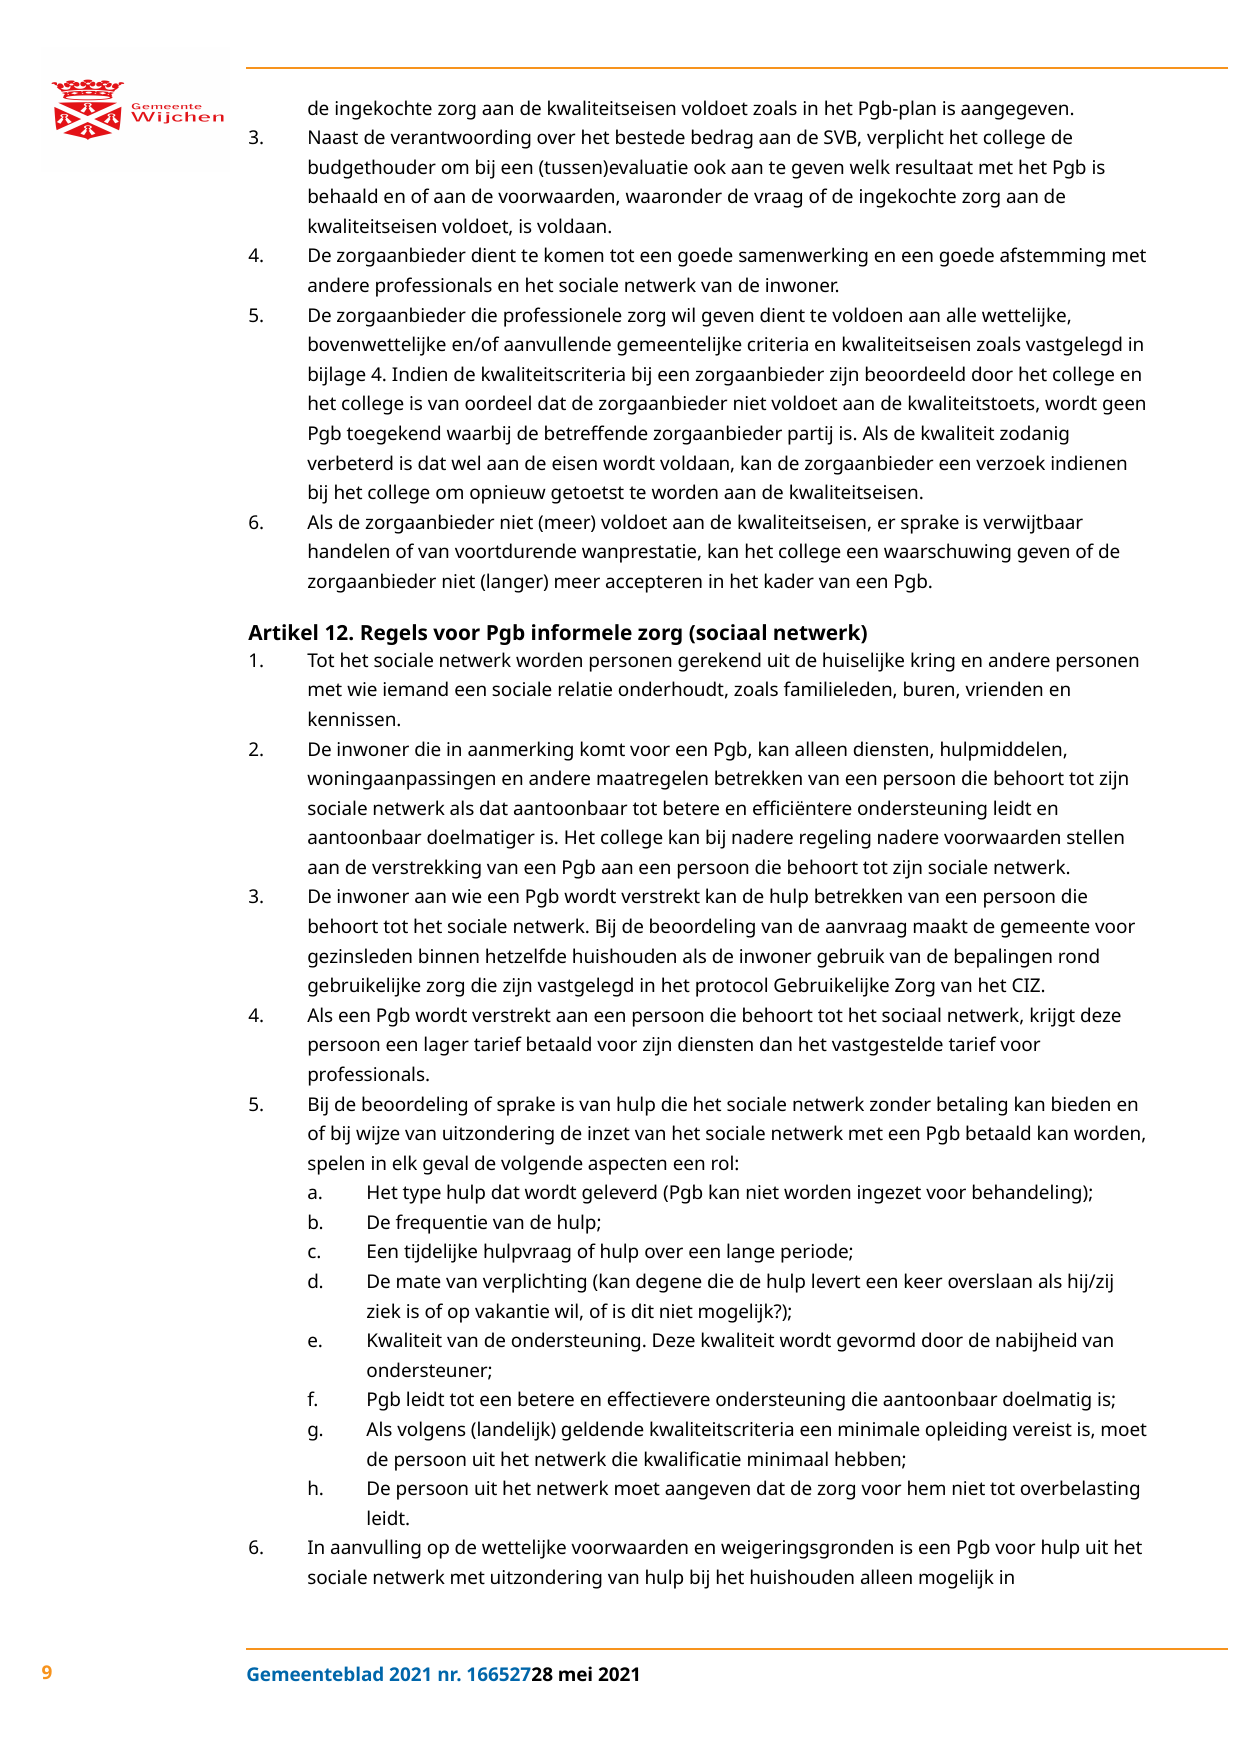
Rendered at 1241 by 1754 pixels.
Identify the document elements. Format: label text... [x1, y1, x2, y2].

list Een tijdelijke hulpvraag of hulp over een lange periode; [307, 1239, 1152, 1264]
list Tot het sociale netwerk worden personen gerekend uit de huiselijke kring en andere personen met wie iemand een sociale relatie onderhoudt, zoals familieleden, buren, vrienden en kennissen. [248, 647, 1152, 732]
list In aanvulling op de wettelijke voorwaarden en weigeringsgronden is een Pgb voor hulp uit het sociale netwerk met uitzondering van hulp bij het huishouden alleen mogelijk in [248, 1534, 1152, 1590]
list De inwoner aan wie een Pgb wordt verstrekt kan de hulp betrekken van een persoon die behoort tot het sociale netwerk. Bij de beoordeling van de aanvraag maakt de gemeente voor gezinsleden binnen hetzelfde huishouden als de inwoner gebruik van de bepalingen rond gebruikelijke zorg die zijn vastgelegd in het protocol Gebruikelijke Zorg van het CIZ. [248, 884, 1152, 998]
picture [41, 47, 231, 172]
list Bij de beoordeling of sprake is van hulp die het sociale netwerk zonder betaling kan bieden en of bij wijze van uitzondering de inzet van het sociale netwerk met een Pgb betaald kan worden, spelen in elk geval de volgende aspecten een rol: [248, 1091, 1152, 1176]
list de ingekochte zorg aan de kwaliteitseisen voldoet zoals in het Pgb-plan is aangegeven. [248, 95, 1152, 121]
list De zorgaanbieder dient te komen tot een goede samenwerking en een goede afstemming met andere professionals en het sociale netwerk van de inwoner. [248, 243, 1152, 298]
list De mate van verplichting (kan degene die de hulp levert een keer overslaan als hij/zij ziek is of op vakantie wil, of is dit niet mogelijk?); [307, 1268, 1152, 1323]
text Artikel 12. Regels voor Pgb informele zorg (sociaal netwerk) [248, 618, 1152, 647]
list Als de zorgaanbieder niet (meer) voldoet aan de kwaliteitseisen, er sprake is verwijtbaar handelen of van voortdurende wanprestatie, kan het college een waarschuwing geven of de zorgaanbieder niet (langer) meer accepteren in het kader van een Pgb. [248, 509, 1152, 594]
list De persoon uit het netwerk moet aangeven dat de zorg voor hem niet tot overbelasting leidt. [307, 1475, 1152, 1531]
list De frequentie van de hulp; [307, 1209, 1152, 1235]
list Naast de verantwoording over het bestede bedrag aan de SVB, verplicht het college de budgethouder om bij een (tussen)evaluatie ook aan te geven welk resultaat met het Pgb is behaald en of aan de voorwaarden, waaronder de vraag of de ingekochte zorg aan de kwaliteitseisen voldoet, is voldaan. [248, 124, 1152, 239]
list Als volgens (landelijk) geldende kwaliteitscriteria een minimale opleiding vereist is, moet de persoon uit het netwerk die kwalificatie minimaal hebben; [307, 1416, 1152, 1471]
list Het type hulp dat wordt geleverd (Pgb kan niet worden ingezet voor behandeling); [307, 1179, 1152, 1205]
list Pgb leidt tot een betere en effectievere ondersteuning die aantoonbaar doelmatig is; [307, 1387, 1152, 1412]
list De zorgaanbieder die professionele zorg wil geven dient te voldoen aan alle wettelijke, bovenwettelijke en/of aanvullende gemeentelijke criteria en kwaliteitseisen zoals vastgelegd in bijlage 4. Indien de kwaliteitscriteria bij een zorgaanbieder zijn beoordeeld door het college en het college is van oordeel dat de zorgaanbieder niet voldoet aan de kwaliteitstoets, wordt geen Pgb toegekend waarbij de betreffende zorgaanbieder partij is. Als de kwaliteit zodanig verbeterd is dat wel aan de eisen wordt voldaan, kan de zorgaanbieder een verzoek indienen bij het college om opnieuw getoetst te worden aan de kwaliteitseisen. [248, 302, 1152, 505]
list De inwoner die in aanmerking komt voor een Pgb, kan alleen diensten, hulpmiddelen, woningaanpassingen en andere maatregelen betrekken van een persoon die behoort tot zijn sociale netwerk als dat aantoonbaar tot betere en efficiëntere ondersteuning leidt en aantoonbaar doelmatiger is. Het college kan bij nadere regeling nadere voorwaarden stellen aan de verstrekking van een Pgb aan een persoon die behoort tot zijn sociale netwerk. [248, 736, 1152, 880]
list Kwaliteit van de ondersteuning. Deze kwaliteit wordt gevormd door de nabijheid van ondersteuner; [307, 1327, 1152, 1383]
list Als een Pgb wordt verstrekt aan een persoon die behoort tot het sociaal netwerk, krijgt deze persoon een lager tarief betaald voor zijn diensten dan het vastgestelde tarief voor professionals. [248, 1002, 1152, 1087]
